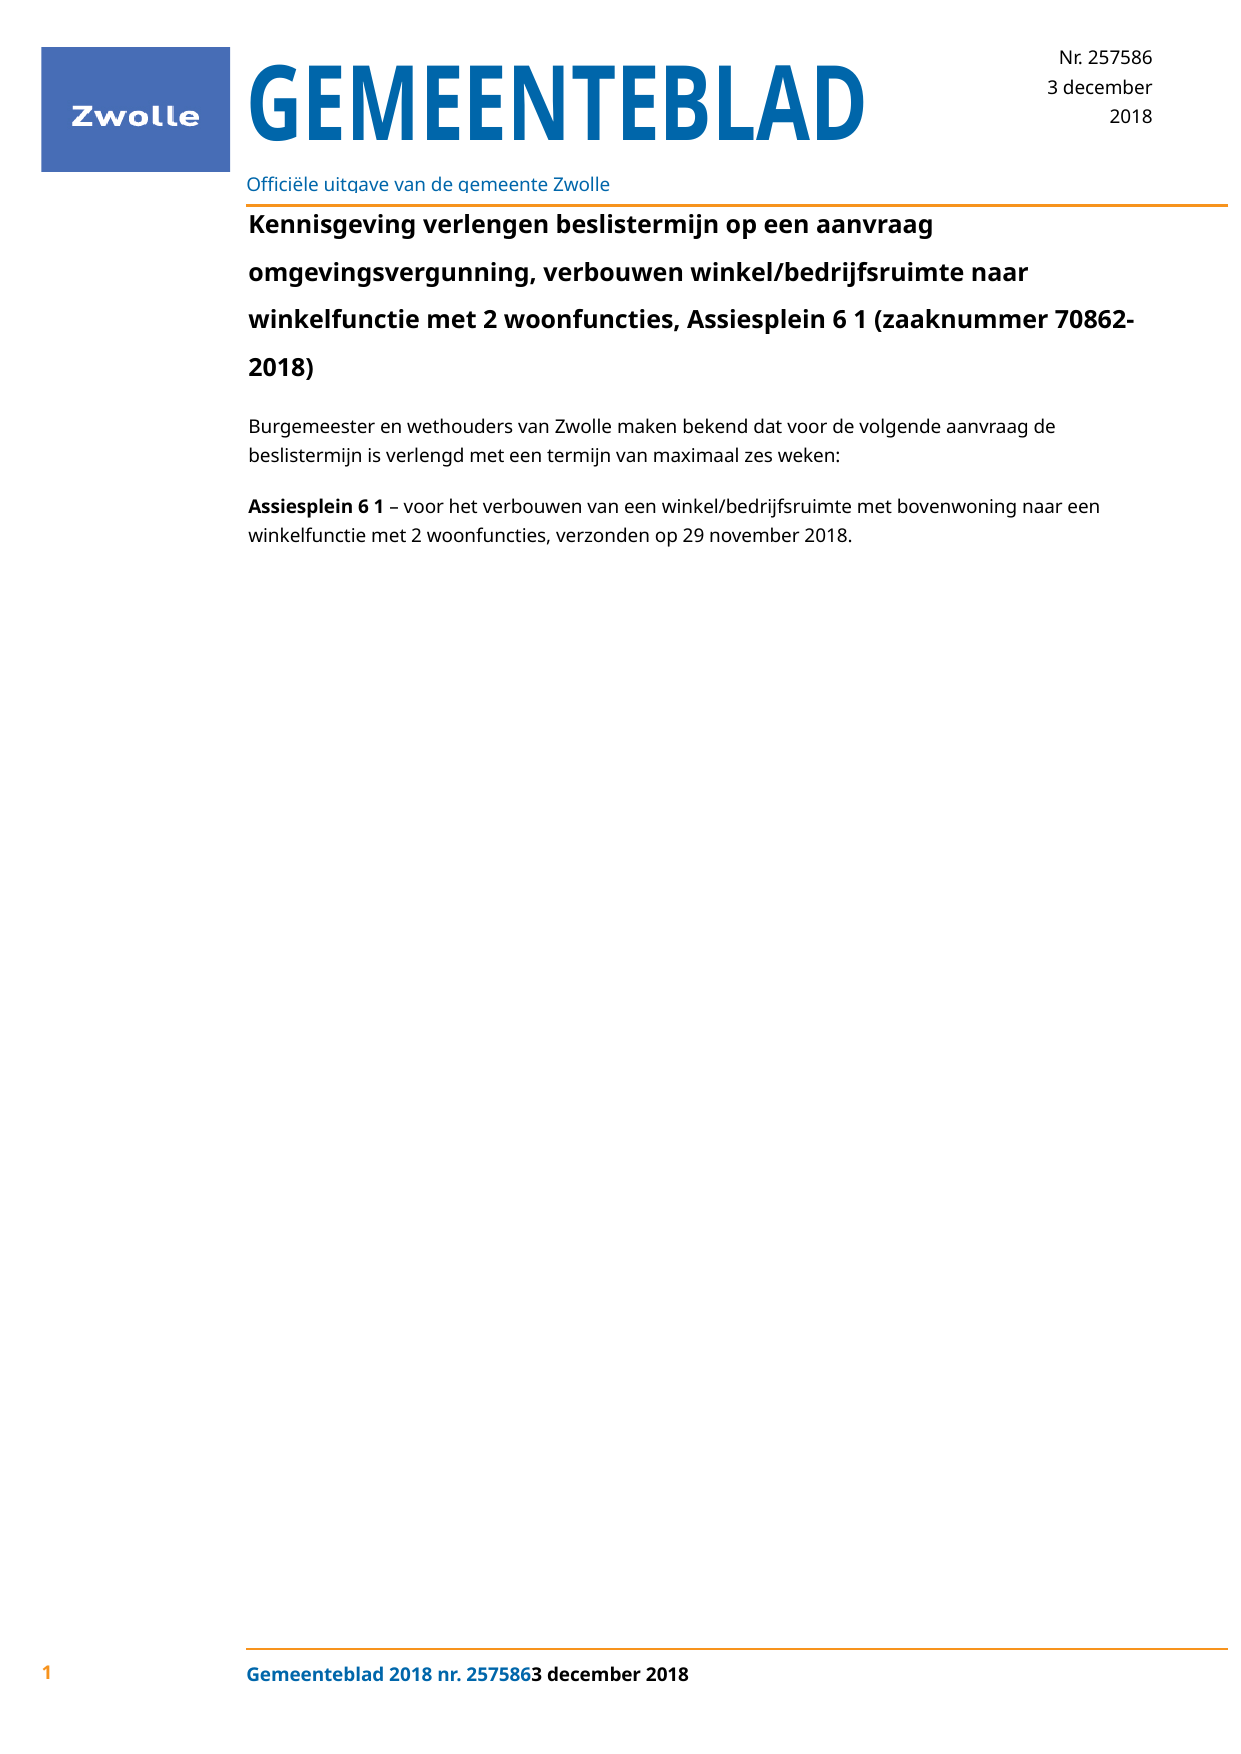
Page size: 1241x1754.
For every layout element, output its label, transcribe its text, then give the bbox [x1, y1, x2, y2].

text Burgemeester en wethouders van Zwolle maken bekend dat voor de volgende aanvraag de beslistermijn is verlengd met een termijn van maximaal zes weken: [248, 413, 1152, 468]
picture [41, 47, 231, 172]
text Assiesplein 6 1 – voor het verbouwen van een winkel/bedrijfsruimte met bovenwoning naar een winkelfunctie met 2 woonfuncties, verzonden op 29 november 2018. [248, 493, 1152, 548]
text Kennisgeving verlengen beslistermijn op een aanvraag omgevingsvergunning, verbouwen winkel/bedrijfsruimte naar winkelfunctie met 2 woonfuncties, Assiesplein 6 1 (zaaknummer 70862-2018) [248, 207, 1152, 384]
